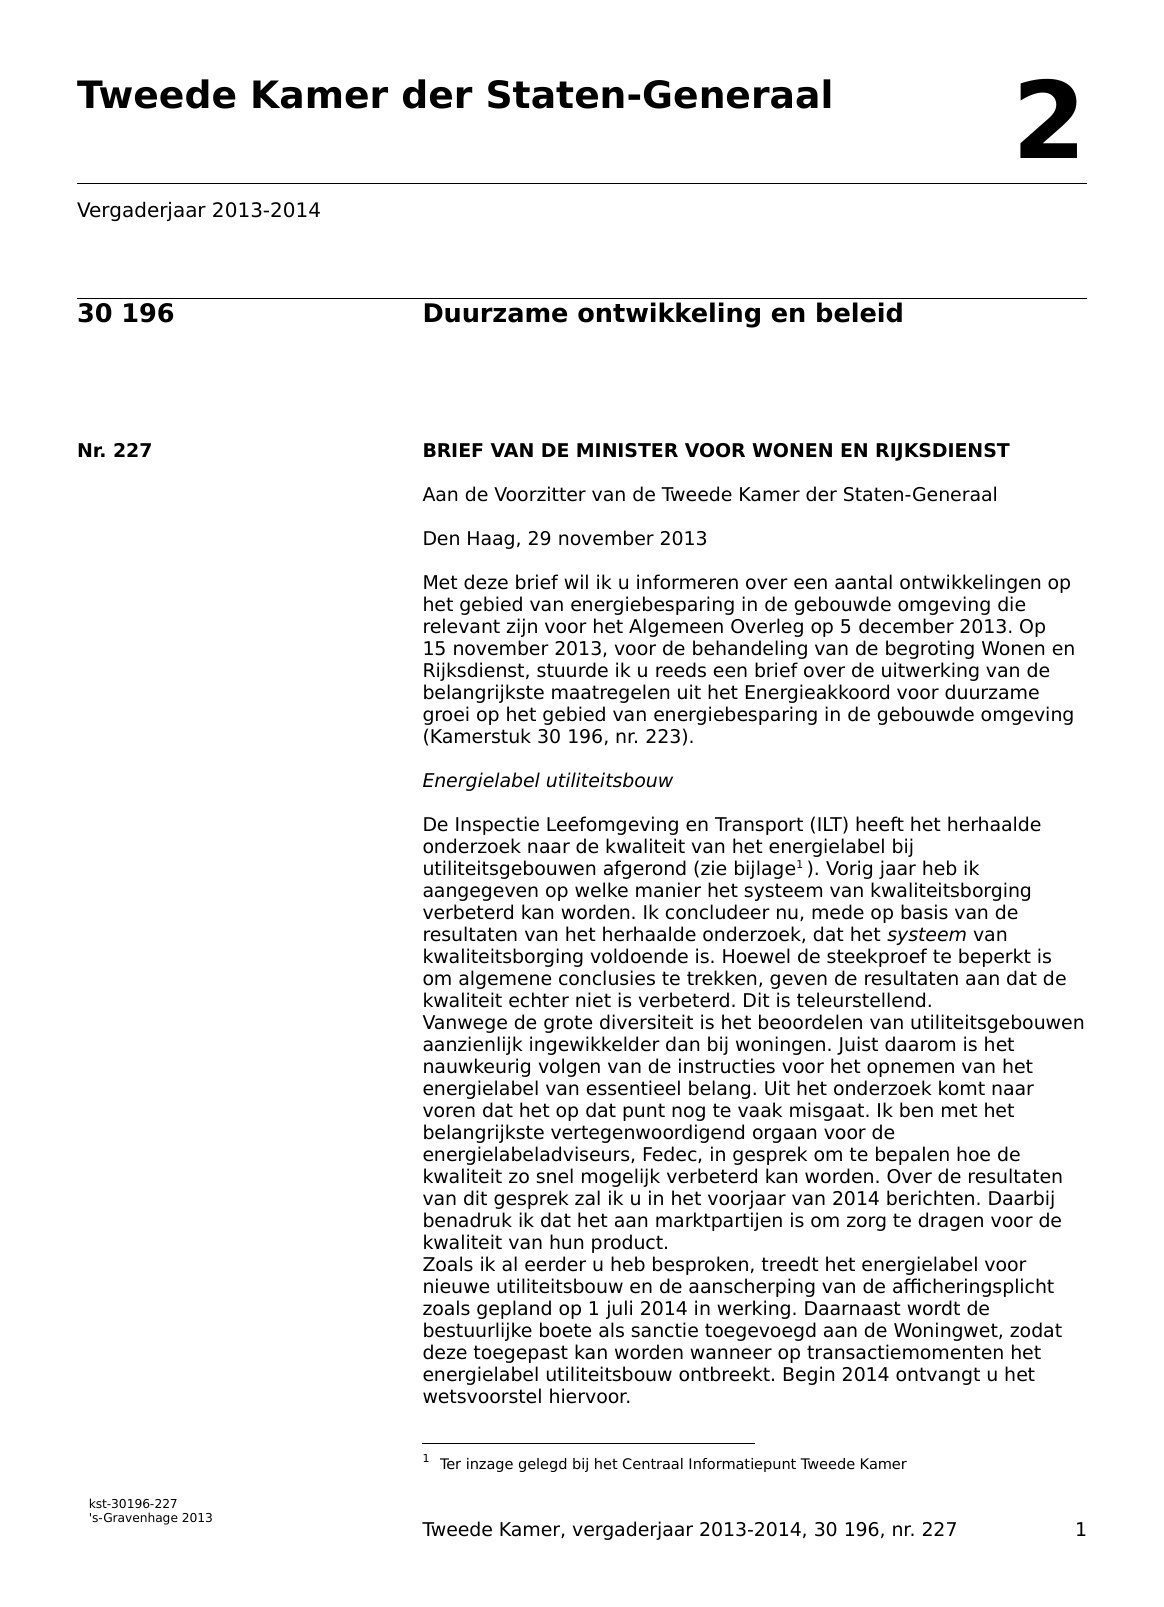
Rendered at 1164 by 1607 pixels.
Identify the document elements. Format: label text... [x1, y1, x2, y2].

text kst-30196-227 [88, 1497, 323, 1511]
text Vanwege de grote diversiteit is het beoordelen van utiliteitsgebouwen aanzienlijk ingewikkelder dan bij woningen. Juist daarom is het nauwkeurig volgen van de instructies voor het opnemen van het energielabel van essentieel belang. Uit het onderzoek komt naar voren dat het op dat punt nog te vaak misgaat. Ik ben met het belangrijkste vertegenwoordigend orgaan voor de energielabeladviseurs, Fedec, in gesprek om te bepalen hoe de kwaliteit zo snel mogelijk verbeterd kan worden. Over de resultaten van dit gesprek zal ik u in het voorjaar van 2014 berichten. Daarbij benadruk ik dat het aan marktpartijen is om zorg te dragen voor de kwaliteit van hun product. [422, 1012, 1087, 1254]
text 's-Gravenhage 2013 [88, 1511, 323, 1525]
text Met deze brief wil ik u informeren over een aantal ontwikkelingen op het gebied van energiebesparing in de gebouwde omgeving die relevant zijn voor het Algemeen Overleg op 5 december 2013. Op 15 november 2013, voor de behandeling van de begroting Wonen en Rijksdienst, stuurde ik u reeds een brief over de uitwerking van de belangrijkste maatregelen uit het Energieakkoord voor duurzame groei op het gebied van energiebesparing in de gebouwde omgeving (Kamerstuk 30 196, nr. 223). [422, 572, 1087, 748]
subtitle 30 196 Duurzame ontwikkeling en beleid [77, 299, 1087, 329]
table_header 2 [886, 59, 1087, 183]
subtitle Nr. 227 BRIEF VAN DE MINISTER VOOR WONEN EN RIJKSDIENST [77, 440, 1087, 462]
text De Inspectie Leefomgeving en Transport (ILT) heeft het herhaalde onderzoek naar de kwaliteit van het energielabel bij utiliteitsgebouwen afgerond (zie bijlage). Vorig jaar heb ik aangegeven op welke manier het systeem van kwaliteitsborging verbeterd kan worden. Ik concludeer nu, mede op basis van de resultaten van het herhaalde onderzoek, dat het systeem van kwaliteitsborging voldoende is. Hoewel de steekproef te beperkt is om algemene conclusies te trekken, geven de resultaten aan dat de kwaliteit echter niet is verbeterd. Dit is teleurstellend. [422, 814, 1087, 1012]
table_cell Vergaderjaar 2013-2014 [77, 184, 1087, 298]
text Ter inzage gelegd bij het Centraal Informatiepunt Tweede Kamer [422, 1452, 1087, 1474]
subtitle Energielabel utiliteitsbouw [422, 770, 1087, 792]
text Aan de Voorzitter van de Tweede Kamer der Staten-Generaal [422, 484, 1087, 506]
text Den Haag, 29 november 2013 [422, 528, 1087, 550]
table_header Tweede Kamer der Staten-Generaal [77, 59, 886, 183]
text Zoals ik al eerder u heb besproken, treedt het energielabel voor nieuwe utiliteitsbouw en de aanscherping van de afficheringsplicht zoals gepland op 1 juli 2014 in werking. Daarnaast wordt de bestuurlijke boete als sanctie toegevoegd aan de Woningwet, zodat deze toegepast kan worden wanneer op transactiemomenten het energielabel utiliteitsbouw ontbreekt. Begin 2014 ontvangt u het wetsvoorstel hiervoor. [422, 1254, 1087, 1408]
